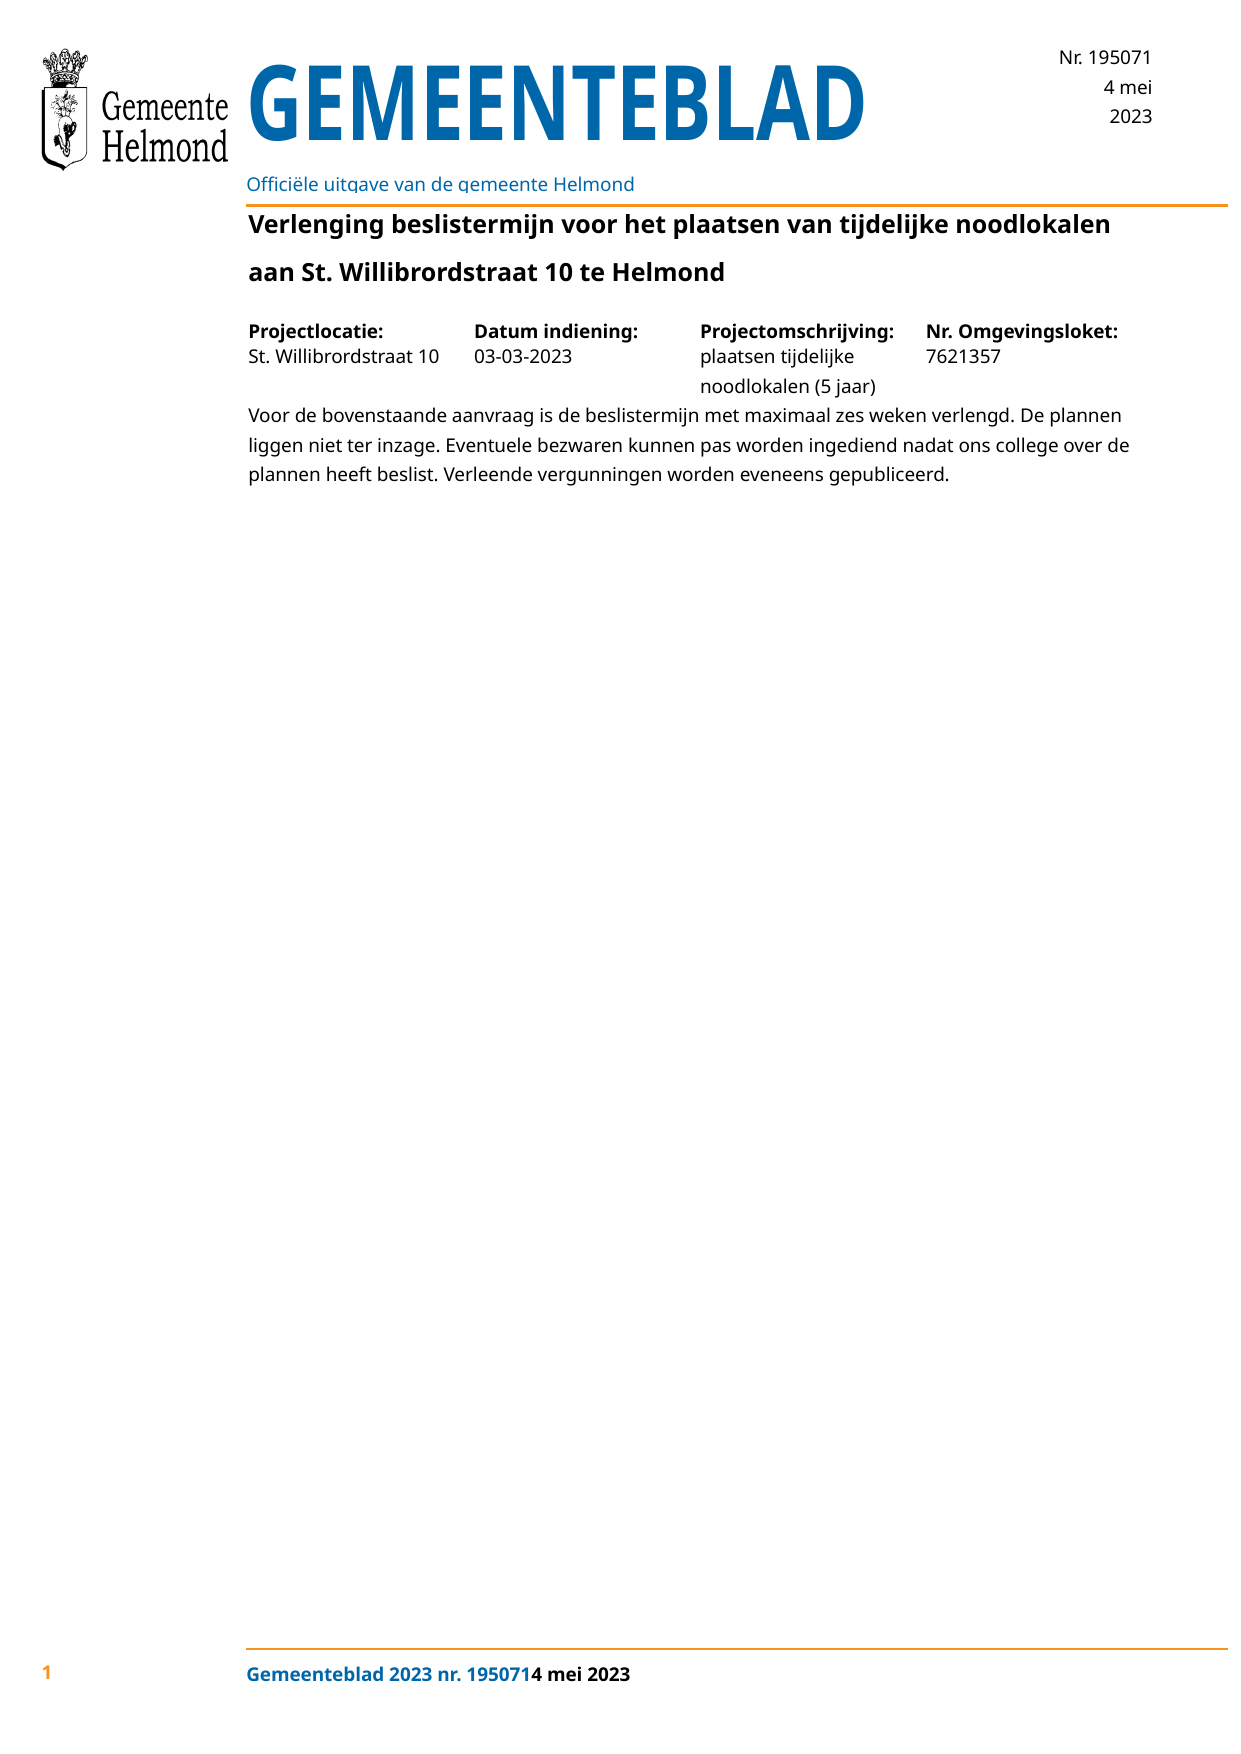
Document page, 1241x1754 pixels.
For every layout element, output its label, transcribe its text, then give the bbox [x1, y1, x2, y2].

table_header Projectlocatie: [248, 318, 474, 344]
table_header Nr. Omgevingsloket: [926, 318, 1152, 344]
picture [41, 47, 231, 172]
table_cell plaatsen tijdelijke noodlokalen (5 jaar) [700, 344, 926, 399]
table_cell 7621357 [926, 344, 1152, 399]
table_header Projectomschrijving: [700, 318, 926, 344]
table_cell St. Willibrordstraat 10 [248, 344, 474, 399]
table_cell 03-03-2023 [474, 344, 700, 399]
text Voor de bovenstaande aanvraag is de beslistermijn met maximaal zes weken verlengd. De plannen liggen niet ter inzage. Eventuele bezwaren kunnen pas worden ingediend nadat ons college over de plannen heeft beslist. Verleende vergunningen worden eveneens gepubliceerd. [248, 402, 1152, 487]
table_header Datum indiening: [474, 318, 700, 344]
text Verlenging beslistermijn voor het plaatsen van tijdelijke noodlokalen aan St. Willibrordstraat 10 te Helmond [248, 207, 1152, 288]
